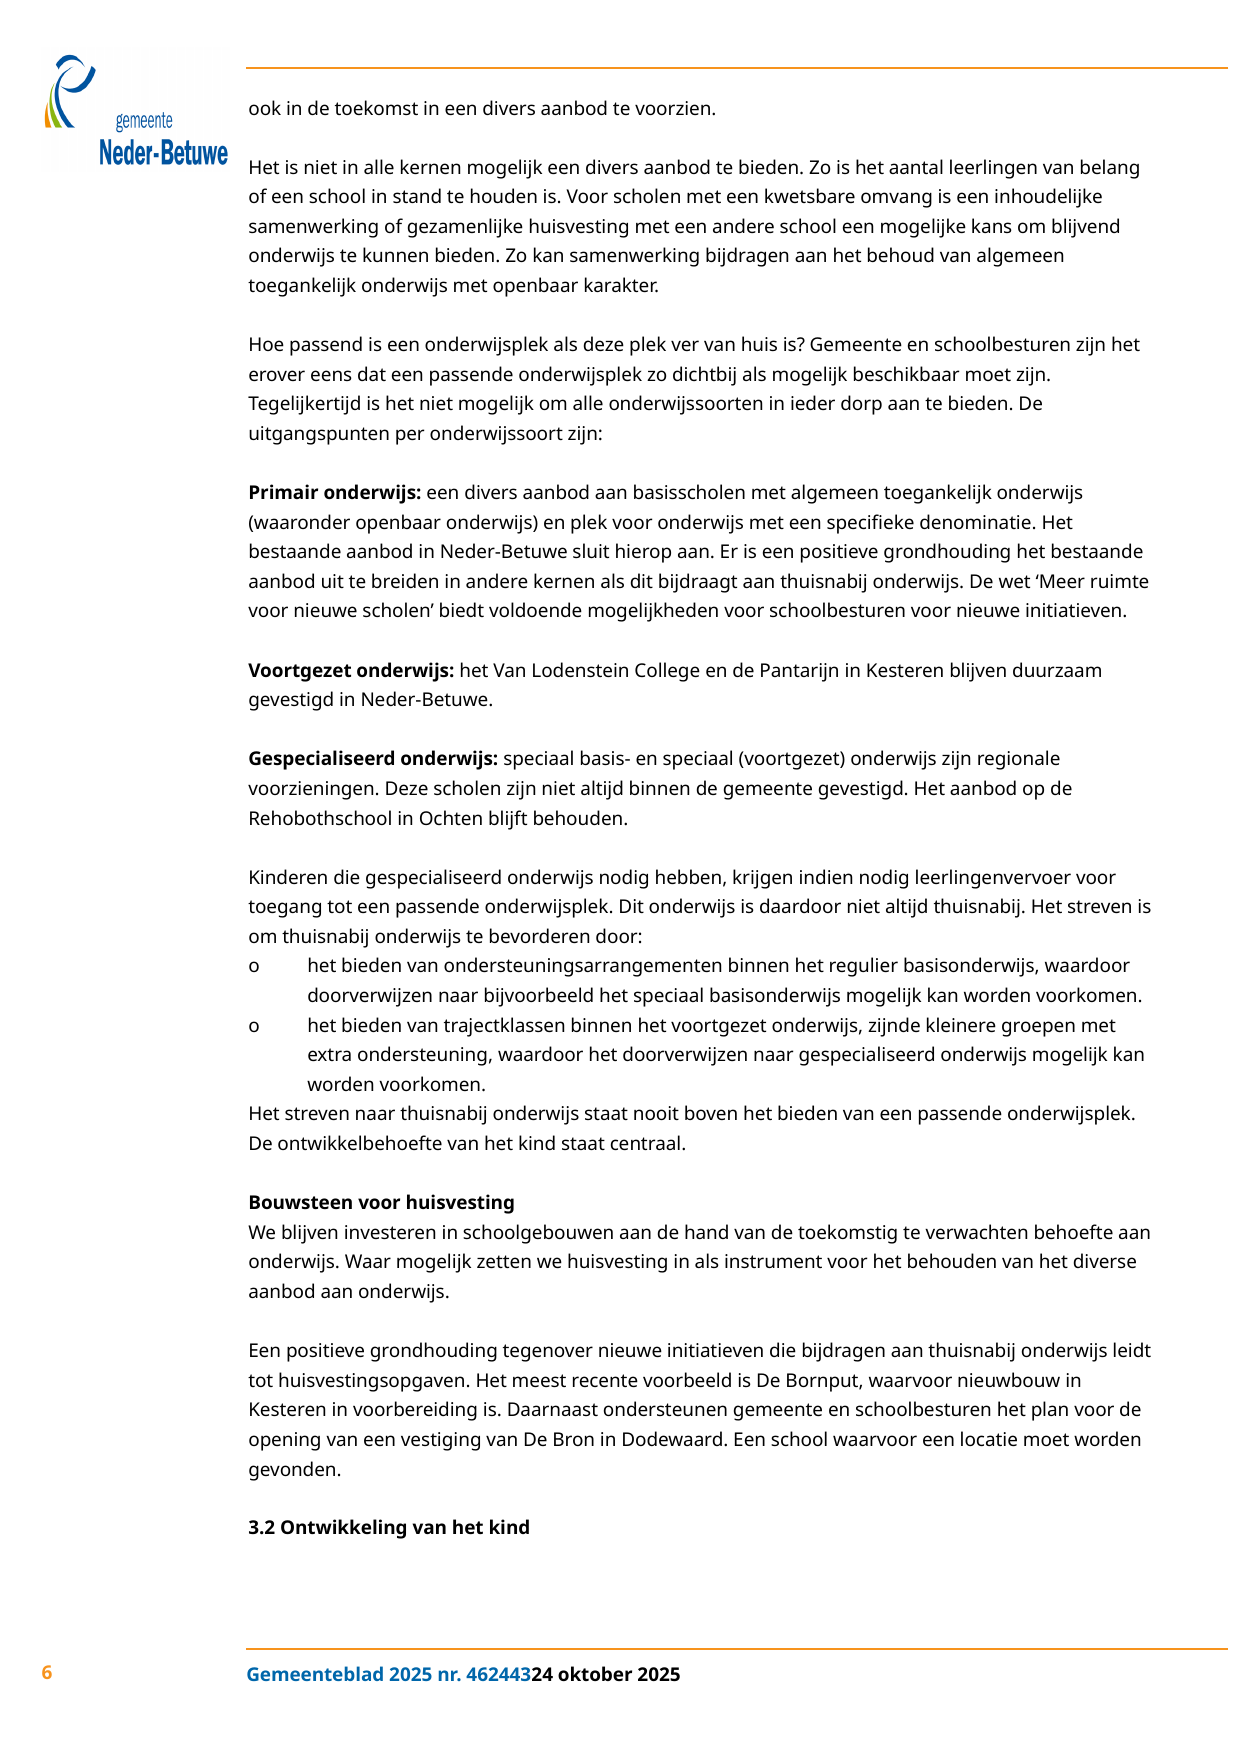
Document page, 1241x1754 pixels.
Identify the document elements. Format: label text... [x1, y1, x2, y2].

text Hoe passend is een onderwijsplek als deze plek ver van huis is? Gemeente en schoolbesturen zijn het erover eens dat een passende onderwijsplek zo dichtbij als mogelijk beschikbaar moet zijn. Tegelijkertijd is het niet mogelijk om alle onderwijssoorten in ieder dorp aan te bieden. De uitgangspunten per onderwijssoort zijn: [248, 331, 1152, 446]
text Gespecialiseerd onderwijs: speciaal basis- en speciaal (voortgezet) onderwijs zijn regionale voorzieningen. Deze scholen zijn niet altijd binnen de gemeente gevestigd. Het aanbod op de Rehobothschool in Ochten blijft behouden. [248, 746, 1152, 831]
table_header Bouwsteen voor huisvesting We blijven investeren in schoolgebouwen aan de hand van de toekomstig te verwachten behoefte aan onderwijs. Waar mogelijk zetten we huisvesting in als instrument voor het behouden van het diverse aanbod aan onderwijs. Een positieve grondhouding tegenover nieuwe initiatieven die bijdragen aan thuisnabij onderwijs leidt tot huisvestingsopgaven. Het meest recente voorbeeld is De Bornput, waarvoor nieuwbouw in Kesteren in voorbereiding is. Daarnaast ondersteunen gemeente en schoolbesturen het plan voor de opening van een vestiging van De Bron in Dodewaard. Een school waarvoor een locatie moet worden gevonden. [248, 1190, 1152, 1481]
text 3.2 Ontwikkeling van het kind [248, 1514, 1152, 1540]
text Primair onderwijs: een divers aanbod aan basisscholen met algemeen toegankelijk onderwijs (waaronder openbaar onderwijs) en plek voor onderwijs met een specifieke denominatie. Het bestaande aanbod in Neder-Betuwe sluit hierop aan. Er is een positieve grondhouding het bestaande aanbod uit te breiden in andere kernen als dit bijdraagt aan thuisnabij onderwijs. De wet ‘Meer ruimte voor nieuwe scholen’ biedt voldoende mogelijkheden voor schoolbesturen voor nieuwe initiatieven. [248, 479, 1152, 623]
picture [41, 47, 231, 172]
text Het streven naar thuisnabij onderwijs staat nooit boven het bieden van een passende onderwijsplek. De ontwikkelbehoefte van het kind staat centraal. [248, 1101, 1152, 1156]
text ook in de toekomst in een divers aanbod te voorzien. [248, 95, 1152, 121]
text Voortgezet onderwijs: het Van Lodenstein College en de Pantarijn in Kesteren blijven duurzaam gevestigd in Neder-Betuwe. [248, 657, 1152, 712]
list het bieden van trajectklassen binnen het voortgezet onderwijs, zijnde kleinere groepen met extra ondersteuning, waardoor het doorverwijzen naar gespecialiseerd onderwijs mogelijk kan worden voorkomen. [248, 1012, 1152, 1097]
text Het is niet in alle kernen mogelijk een divers aanbod te bieden. Zo is het aantal leerlingen van belang of een school in stand te houden is. Voor scholen met een kwetsbare omvang is een inhoudelijke samenwerking of gezamenlijke huisvesting met een andere school een mogelijke kans om blijvend onderwijs te kunnen bieden. Zo kan samenwerking bijdragen aan het behoud van algemeen toegankelijk onderwijs met openbaar karakter. [248, 154, 1152, 298]
list het bieden van ondersteuningsarrangementen binnen het regulier basisonderwijs, waardoor doorverwijzen naar bijvoorbeeld het speciaal basisonderwijs mogelijk kan worden voorkomen. [248, 953, 1152, 1008]
text Kinderen die gespecialiseerd onderwijs nodig hebben, krijgen indien nodig leerlingenvervoer voor toegang tot een passende onderwijsplek. Dit onderwijs is daardoor niet altijd thuisnabij. Het streven is om thuisnabij onderwijs te bevorderen door: [248, 864, 1152, 949]
